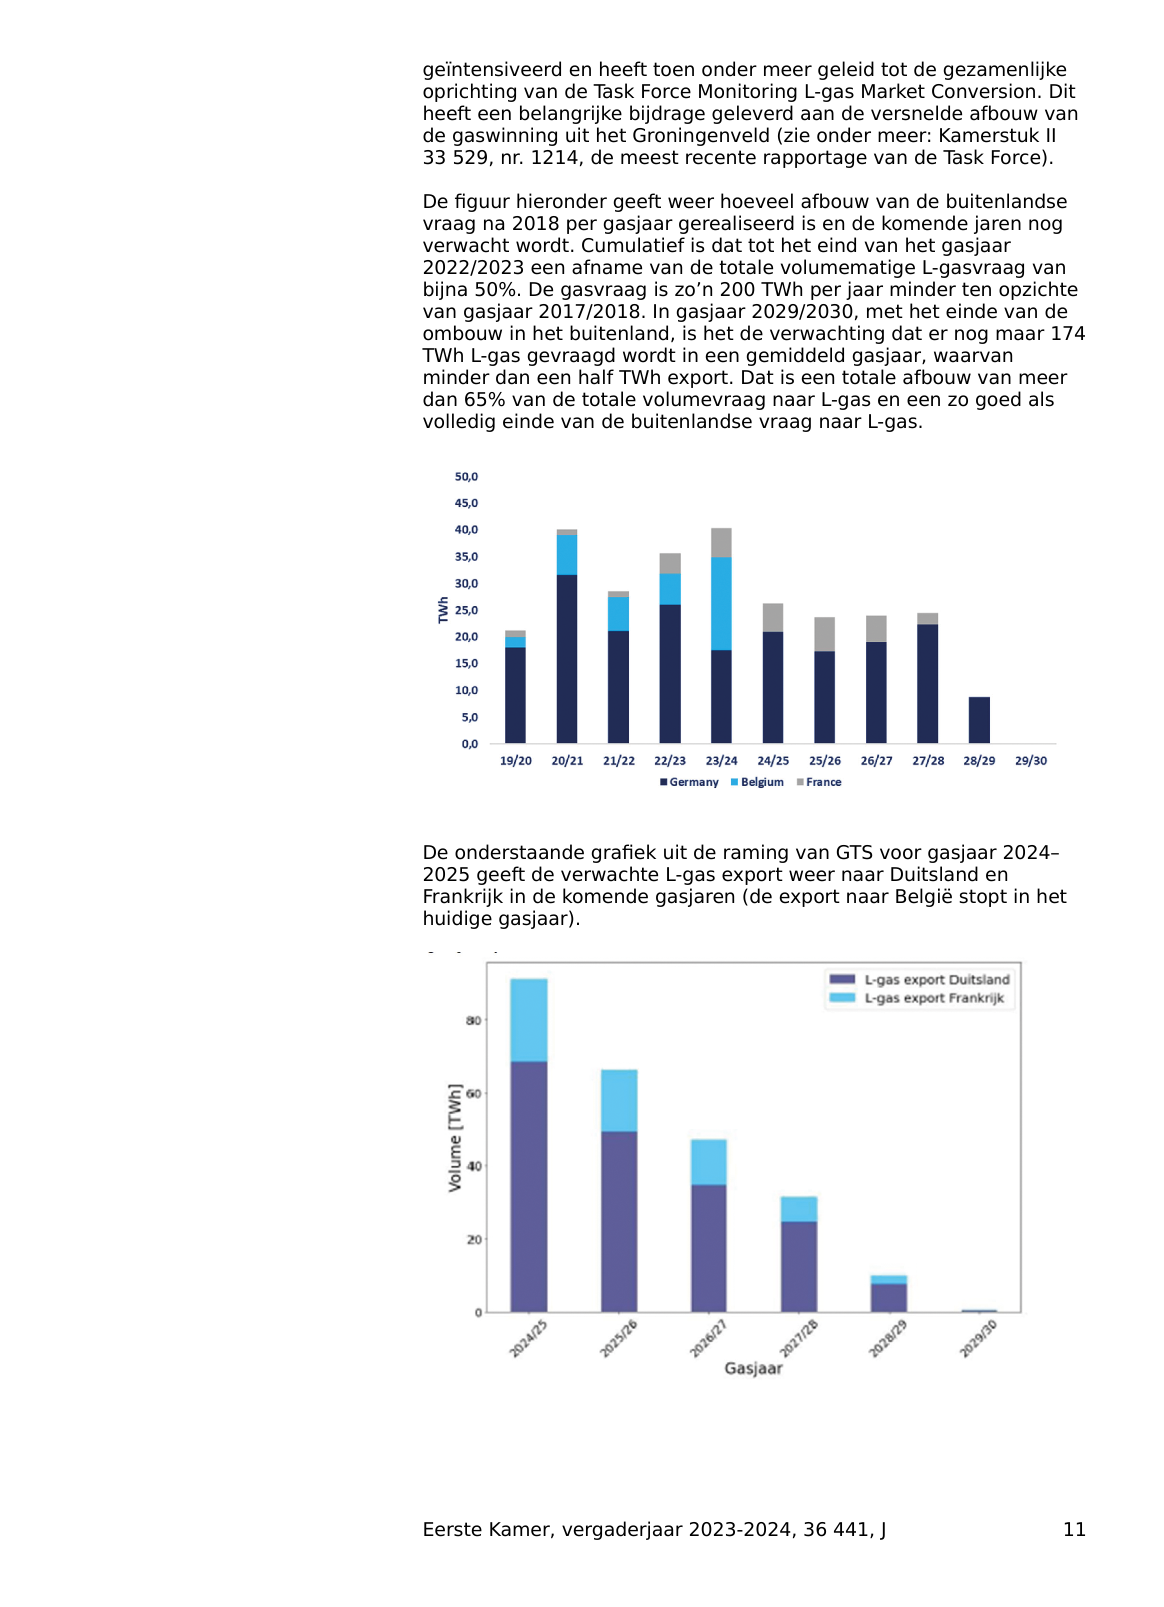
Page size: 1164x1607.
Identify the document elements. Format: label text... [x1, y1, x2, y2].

text geïntensiveerd en heeft toen onder meer geleid tot de gezamenlijke oprichting van de Task Force Monitoring L-gas Market Conversion. Dit heeft een belangrijke bijdrage geleverd aan de versnelde afbouw van de gaswinning uit het Groningenveld (zie onder meer: Kamerstuk II 33 529, nr. 1214, de meest recente rapportage van de Task Force). [422, 59, 1087, 169]
picture [422, 951, 1072, 1389]
text De figuur hieronder geeft weer hoeveel afbouw van de buitenlandse vraag na 2018 per gasjaar gerealiseerd is en de komende jaren nog verwacht wordt. Cumulatief is dat tot het eind van het gasjaar 2022/2023 een afname van de totale volumematige L-gasvraag van bijna 50%. De gasvraag is zo’n 200 TWh per jaar minder ten opzichte van gasjaar 2017/2018. In gasjaar 2029/2030, met het einde van de ombouw in het buitenland, is het de verwachting dat er nog maar 174 TWh L-gas gevraagd wordt in een gemiddeld gasjaar, waarvan minder dan een half TWh export. Dat is een totale afbouw van meer dan 65% van de totale volumevraag naar L-gas en een zo goed als volledig einde van de buitenlandse vraag naar L-gas. [422, 191, 1087, 433]
text De onderstaande grafiek uit de raming van GTS voor gasjaar 2024–2025 geeft de verwachte L-gas export weer naar Duitsland en Frankrijk in de komende gasjaren (de export naar België stopt in het huidige gasjaar). [422, 842, 1087, 930]
picture [422, 455, 1072, 798]
